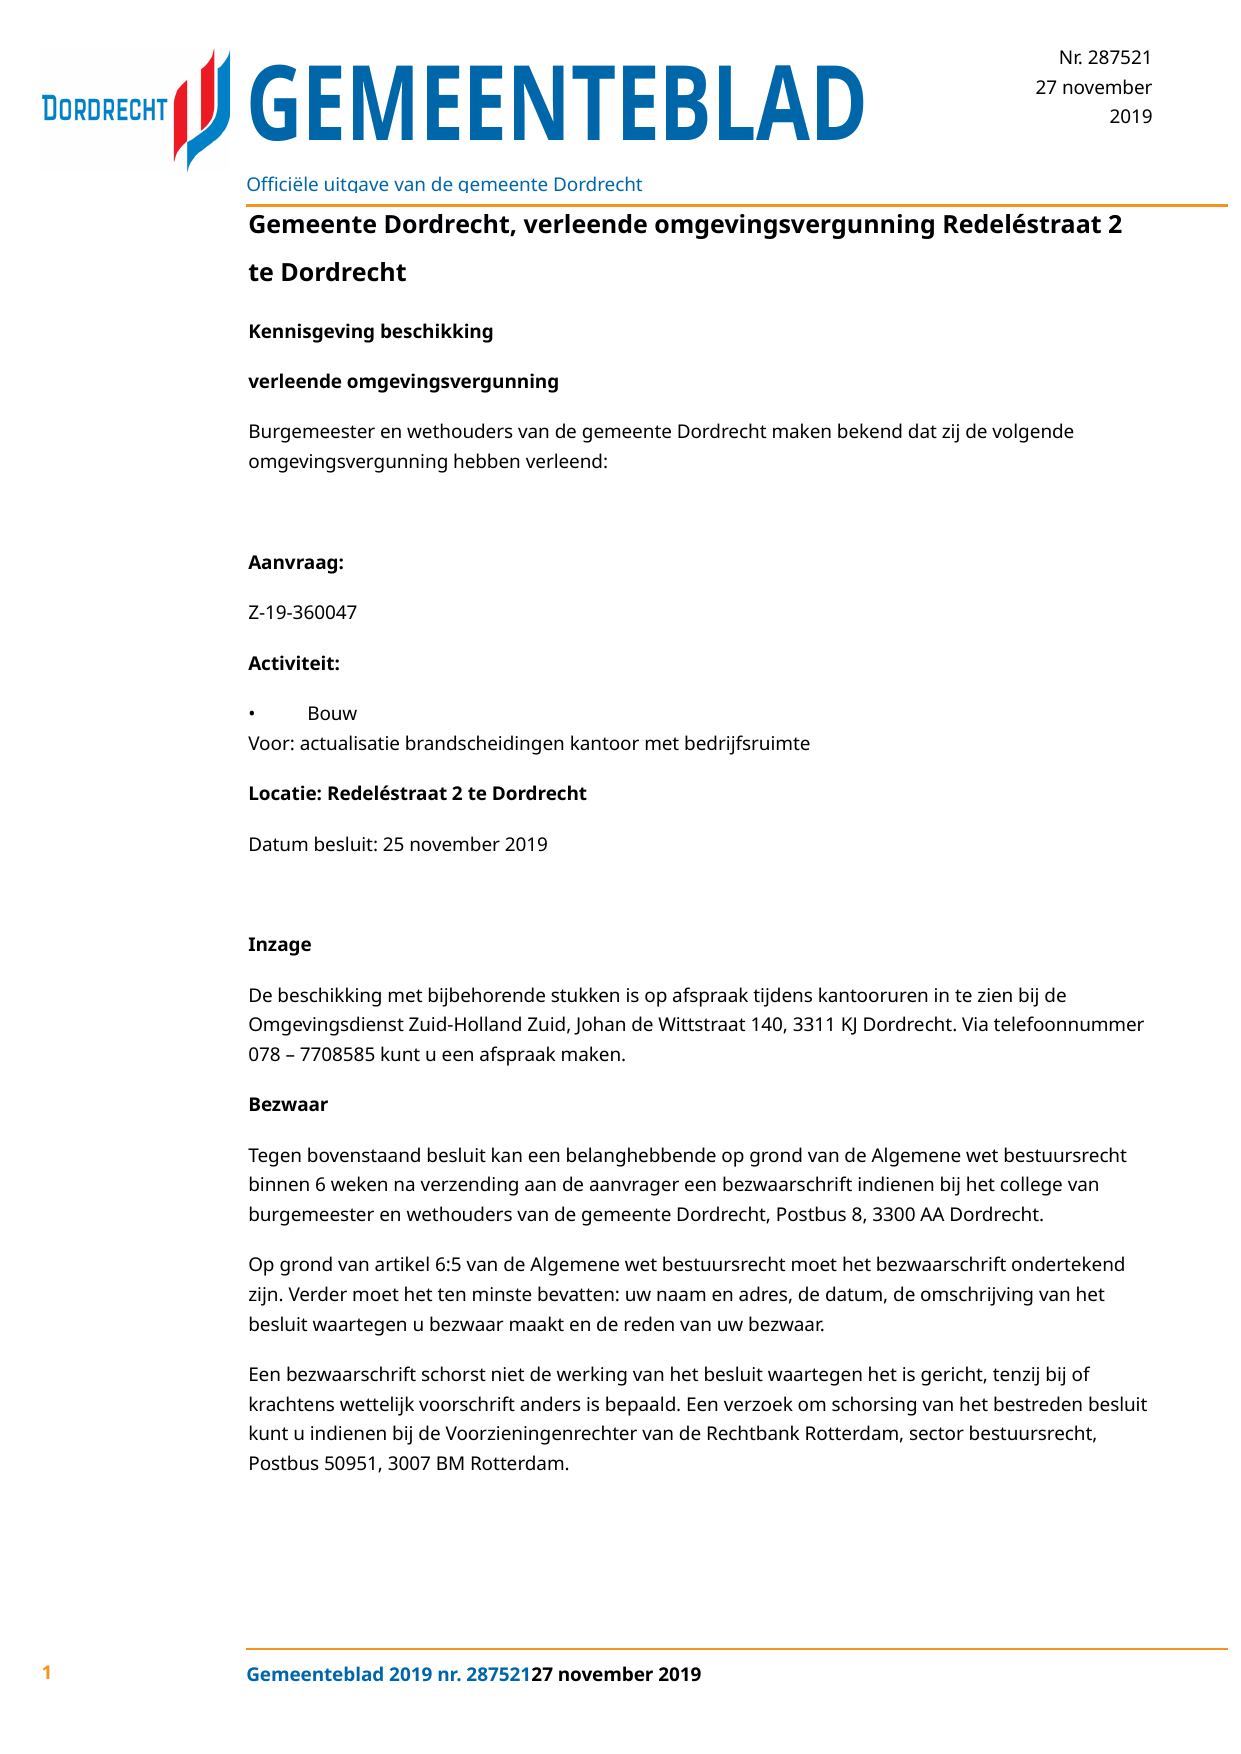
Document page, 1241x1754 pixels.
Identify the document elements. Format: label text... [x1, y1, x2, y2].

picture [41, 47, 231, 172]
text Activiteit: [248, 650, 1152, 676]
text Z-19-360047 [248, 599, 1152, 625]
text Bezwaar [248, 1092, 1152, 1117]
list Bouw [248, 700, 1152, 726]
text Op grond van artikel 6:5 van de Algemene wet bestuursrecht moet het bezwaarschrift ondertekend zijn. Verder moet het ten minste bevatten: uw naam en adres, de datum, de omschrijving van het besluit waartegen u bezwaar maakt en de reden van uw bezwaar. [248, 1252, 1152, 1337]
text Een bezwaarschrift schorst niet de werking van het besluit waartegen het is gericht, tenzij bij of krachtens wettelijk voorschrift anders is bepaald. Een verzoek om schorsing van het bestreden besluit kunt u indienen bij de Voorzieningenrechter van de Rechtbank Rotterdam, sector bestuursrecht, Postbus 50951, 3007 BM Rotterdam. [248, 1361, 1152, 1476]
text Inzage [248, 932, 1152, 957]
text verleende omgevingsvergunning [248, 368, 1152, 394]
text Gemeente Dordrecht, verleende omgevingsvergunning Redeléstraat 2 te Dordrecht [248, 207, 1152, 288]
text Datum besluit: 25 november 2019 [248, 831, 1152, 857]
text Locatie: Redeléstraat 2 te Dordrecht [248, 780, 1152, 806]
text Voor: actualisatie brandscheidingen kantoor met bedrijfsruimte [248, 730, 1152, 756]
text Burgemeester en wethouders van de gemeente Dordrecht maken bekend dat zij de volgende omgevingsvergunning hebben verleend: [248, 419, 1152, 474]
text De beschikking met bijbehorende stukken is op afspraak tijdens kantooruren in te zien bij de Omgevingsdienst Zuid-Holland Zuid, Johan de Wittstraat 140, 3311 KJ Dordrecht. Via telefoonnummer 078 – 7708585 kunt u een afspraak maken. [248, 982, 1152, 1067]
text Kennisgeving beschikking [248, 318, 1152, 344]
text Aanvraag: [248, 549, 1152, 575]
text Tegen bovenstaand besluit kan een belanghebbende op grond van de Algemene wet bestuursrecht binnen 6 weken na verzending aan de aanvrager een bezwaarschrift indienen bij het college van burgemeester en wethouders van de gemeente Dordrecht, Postbus 8, 3300 AA Dordrecht. [248, 1142, 1152, 1227]
